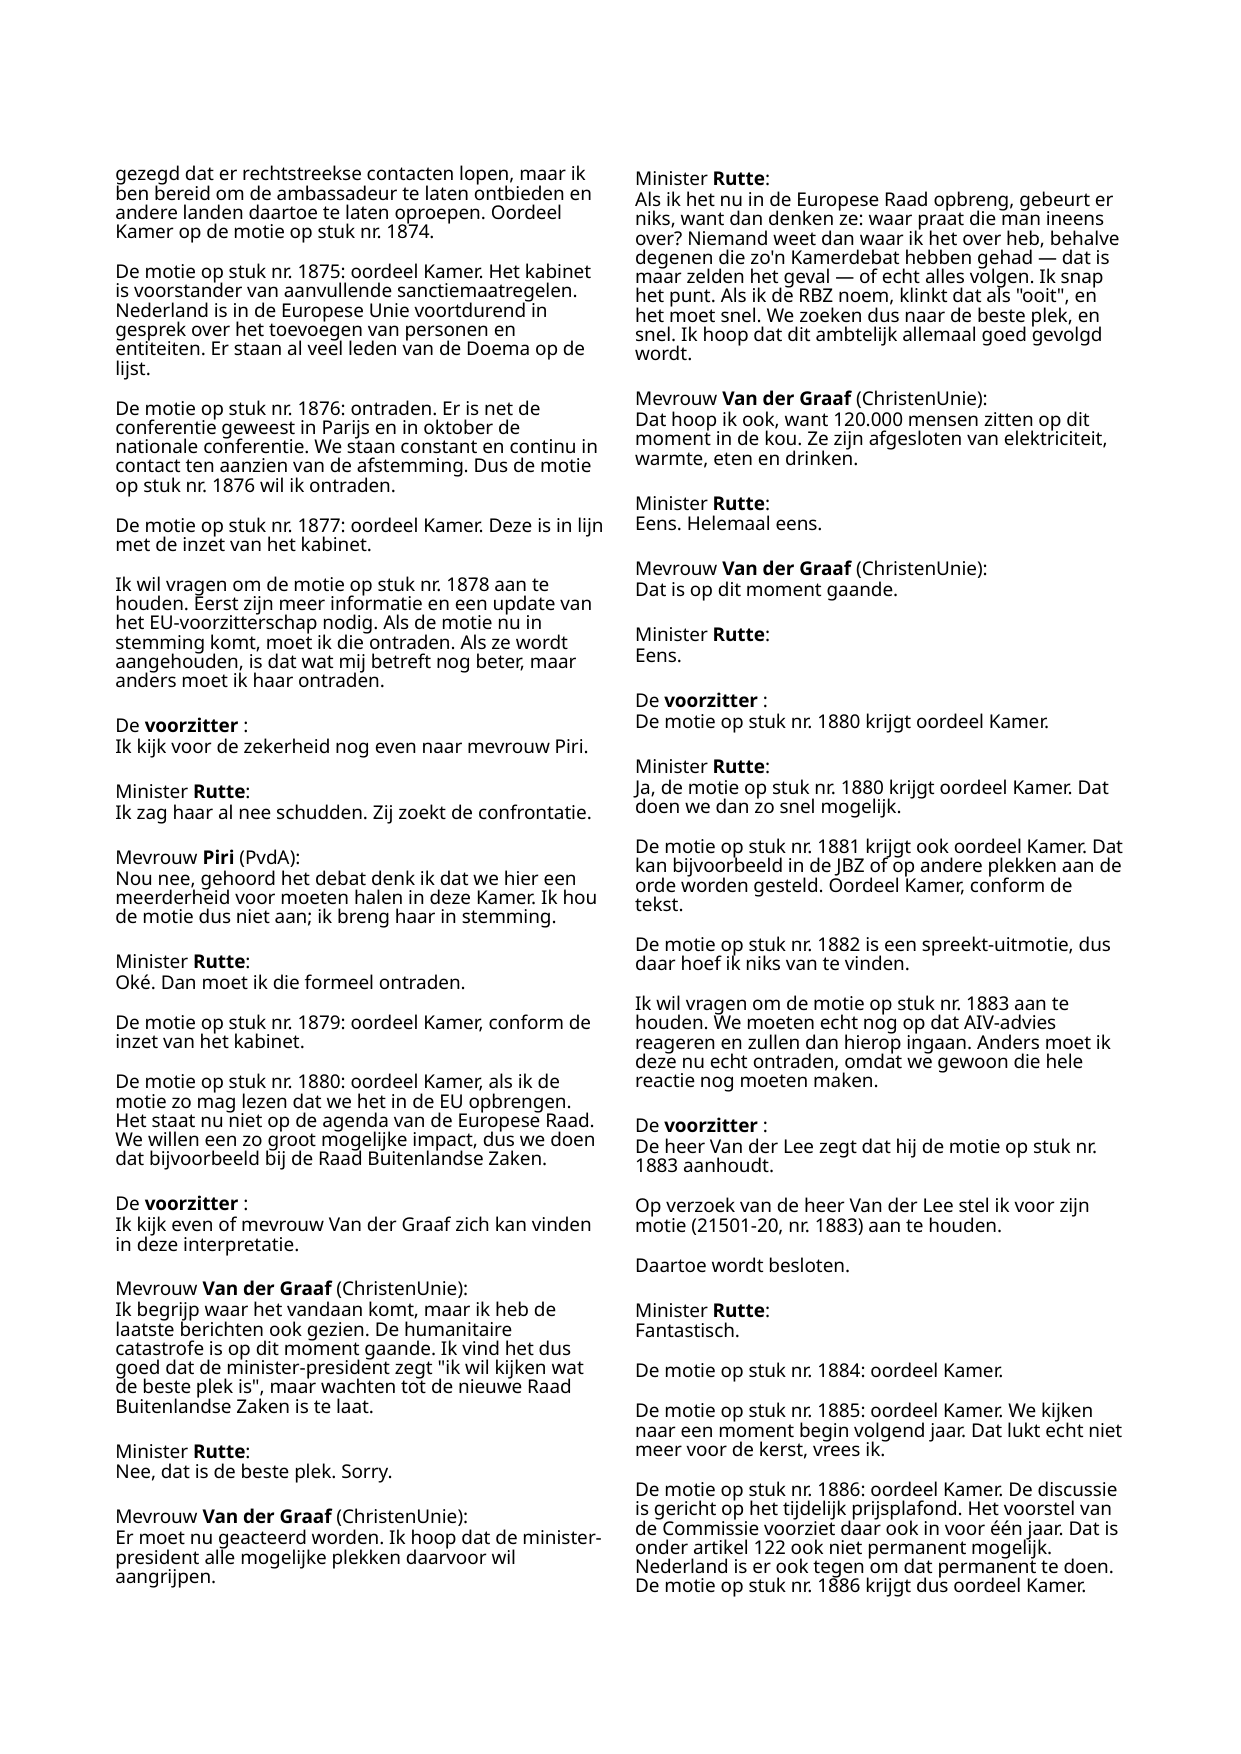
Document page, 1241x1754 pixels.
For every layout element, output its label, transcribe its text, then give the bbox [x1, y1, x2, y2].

text Minister Rutte: [115, 948, 605, 974]
text De motie op stuk nr. 1879: oordeel Kamer, conform de inzet van het kabinet. [115, 1014, 605, 1053]
text Nee, dat is de beste plek. Sorry. [115, 1463, 605, 1483]
text Minister Rutte: [115, 778, 605, 804]
text De motie op stuk nr. 1877: oordeel Kamer. Deze is in lijn met de inzet van het kabinet. [115, 517, 605, 555]
text Mevrouw Van der Graaf (ChristenUnie): [115, 1504, 605, 1529]
text Fantastisch. [635, 1322, 1125, 1342]
text Mevrouw Van der Graaf (ChristenUnie): [635, 385, 1125, 411]
text Er moet nu geacteerd worden. Ik hoop dat de minister-president alle mogelijke plekken daarvoor wil aangrijpen. [115, 1529, 605, 1587]
text Op verzoek van de heer Van der Lee stel ik voor zijn motie (21501-20, nr. 1883) aan te houden. [635, 1197, 1125, 1236]
text Ik wil vragen om de motie op stuk nr. 1878 aan te houden. Eerst zijn meer informatie en een update van het EU-voorzitterschap nodig. Als de motie nu in stemming komt, moet ik die ontraden. Als ze wordt aangehouden, is dat wat mij betreft nog beter, maar anders moet ik haar ontraden. [115, 576, 605, 691]
text De motie op stuk nr. 1876: ontraden. Er is net de conferentie geweest in Parijs en in oktober de nationale conferentie. We staan constant en continu in contact ten aanzien van de afstemming. Dus de motie op stuk nr. 1876 wil ik ontraden. [115, 399, 605, 496]
text Ik begrijp waar het vandaan komt, maar ik heb de laatste berichten ook gezien. De humanitaire catastrofe is op dit moment gaande. Ik vind het dus goed dat de minister-president zegt "ik wil kijken wat de beste plek is", maar wachten tot de nieuwe Raad Buitenlandse Zaken is te laat. [115, 1301, 605, 1417]
text Minister Rutte: [115, 1438, 605, 1463]
text Minister Rutte: [635, 621, 1125, 647]
text De motie op stuk nr. 1885: oordeel Kamer. We kijken naar een moment begin volgend jaar. Dat lukt echt niet meer voor de kerst, vrees ik. [635, 1402, 1125, 1460]
text De motie op stuk nr. 1882 is een spreekt-uitmotie, dus daar hoef ik niks van te vinden. [635, 936, 1125, 974]
text Ik kijk voor de zekerheid nog even naar mevrouw Piri. [115, 738, 605, 757]
text Ik kijk even of mevrouw Van der Graaf zich kan vinden in deze interpretatie. [115, 1216, 605, 1255]
text Minister Rutte: [635, 1297, 1125, 1322]
text De motie op stuk nr. 1880: oordeel Kamer, als ik de motie zo mag lezen dat we het in de EU opbrengen. Het staat nu niet op de agenda van de Europese Raad. We willen een zo groot mogelijke impact, dus we doen dat bijvoorbeeld bij de Raad Buitenlandse Zaken. [115, 1073, 605, 1170]
text Nou nee, gehoord het debat denk ik dat we hier een meerderheid voor moeten halen in deze Kamer. Ik hou de motie dus niet aan; ik breng haar in stemming. [115, 870, 605, 927]
text Minister Rutte: [635, 165, 1125, 191]
text Eens. Helemaal eens. [635, 515, 1125, 535]
text De voorzitter : [115, 1191, 605, 1216]
text De voorzitter : [115, 712, 605, 738]
text De motie op stuk nr. 1880 krijgt oordeel Kamer. [635, 713, 1125, 732]
text De voorzitter : [635, 1112, 1125, 1138]
text gezegd dat er rechtstreekse contacten lopen, maar ik ben bereid om de ambassadeur te laten ontbieden en andere landen daartoe te laten oproepen. Oordeel Kamer op de motie op stuk nr. 1874. [115, 165, 605, 242]
text De motie op stuk nr. 1886: oordeel Kamer. De discussie is gericht op het tijdelijk prijsplafond. Het voorstel van de Commissie voorziet daar ook in voor één jaar. Dat is onder artikel 122 ook niet permanent mogelijk. Nederland is er ook tegen om dat permanent te doen. De motie op stuk nr. 1886 krijgt dus oordeel Kamer. [635, 1481, 1125, 1597]
text Ik zag haar al nee schudden. Zij zoekt de confrontatie. [115, 804, 605, 823]
text Ja, de motie op stuk nr. 1880 krijgt oordeel Kamer. Dat doen we dan zo snel mogelijk. [635, 779, 1125, 817]
text Ik wil vragen om de motie op stuk nr. 1883 aan te houden. We moeten echt nog op dat AIV-advies reageren en zullen dan hierop ingaan. Anders moet ik deze nu echt ontraden, omdat we gewoon die hele reactie nog moeten maken. [635, 995, 1125, 1091]
text De heer Van der Lee zegt dat hij de motie op stuk nr. 1883 aanhoudt. [635, 1138, 1125, 1177]
text Daartoe wordt besloten. [635, 1257, 1125, 1276]
text Dat is op dit moment gaande. [635, 581, 1125, 601]
text Mevrouw Piri (PvdA): [115, 844, 605, 870]
text Minister Rutte: [635, 490, 1125, 515]
text De motie op stuk nr. 1875: oordeel Kamer. Het kabinet is voorstander van aanvullende sanctiemaatregelen. Nederland is in de Europese Unie voortdurend in gesprek over het toevoegen van personen en entiteiten. Er staan al veel leden van de Doema op de lijst. [115, 263, 605, 379]
text Dat hoop ik ook, want 120.000 mensen zitten op dit moment in de kou. Ze zijn afgesloten van elektriciteit, warmte, eten en drinken. [635, 411, 1125, 469]
text De motie op stuk nr. 1881 krijgt ook oordeel Kamer. Dat kan bijvoorbeeld in de JBZ of op andere plekken aan de orde worden gesteld. Oordeel Kamer, conform de tekst. [635, 838, 1125, 915]
text Als ik het nu in de Europese Raad opbreng, gebeurt er niks, want dan denken ze: waar praat die man ineens over? Niemand weet dan waar ik het over heb, behalve degenen die zo'n Kamerdebat hebben gehad — dat is maar zelden het geval — of echt alles volgen. Ik snap het punt. Als ik de RBZ noem, klinkt dat als "ooit", en het moet snel. We zoeken dus naar de beste plek, en snel. Ik hoop dat dit ambtelijk allemaal goed gevolgd wordt. [635, 191, 1125, 364]
text De voorzitter : [635, 687, 1125, 713]
text Minister Rutte: [635, 753, 1125, 779]
text Mevrouw Van der Graaf (ChristenUnie): [115, 1276, 605, 1301]
text De motie op stuk nr. 1884: oordeel Kamer. [635, 1362, 1125, 1382]
text Mevrouw Van der Graaf (ChristenUnie): [635, 556, 1125, 581]
text Eens. [635, 647, 1125, 666]
text Oké. Dan moet ik die formeel ontraden. [115, 974, 605, 993]
